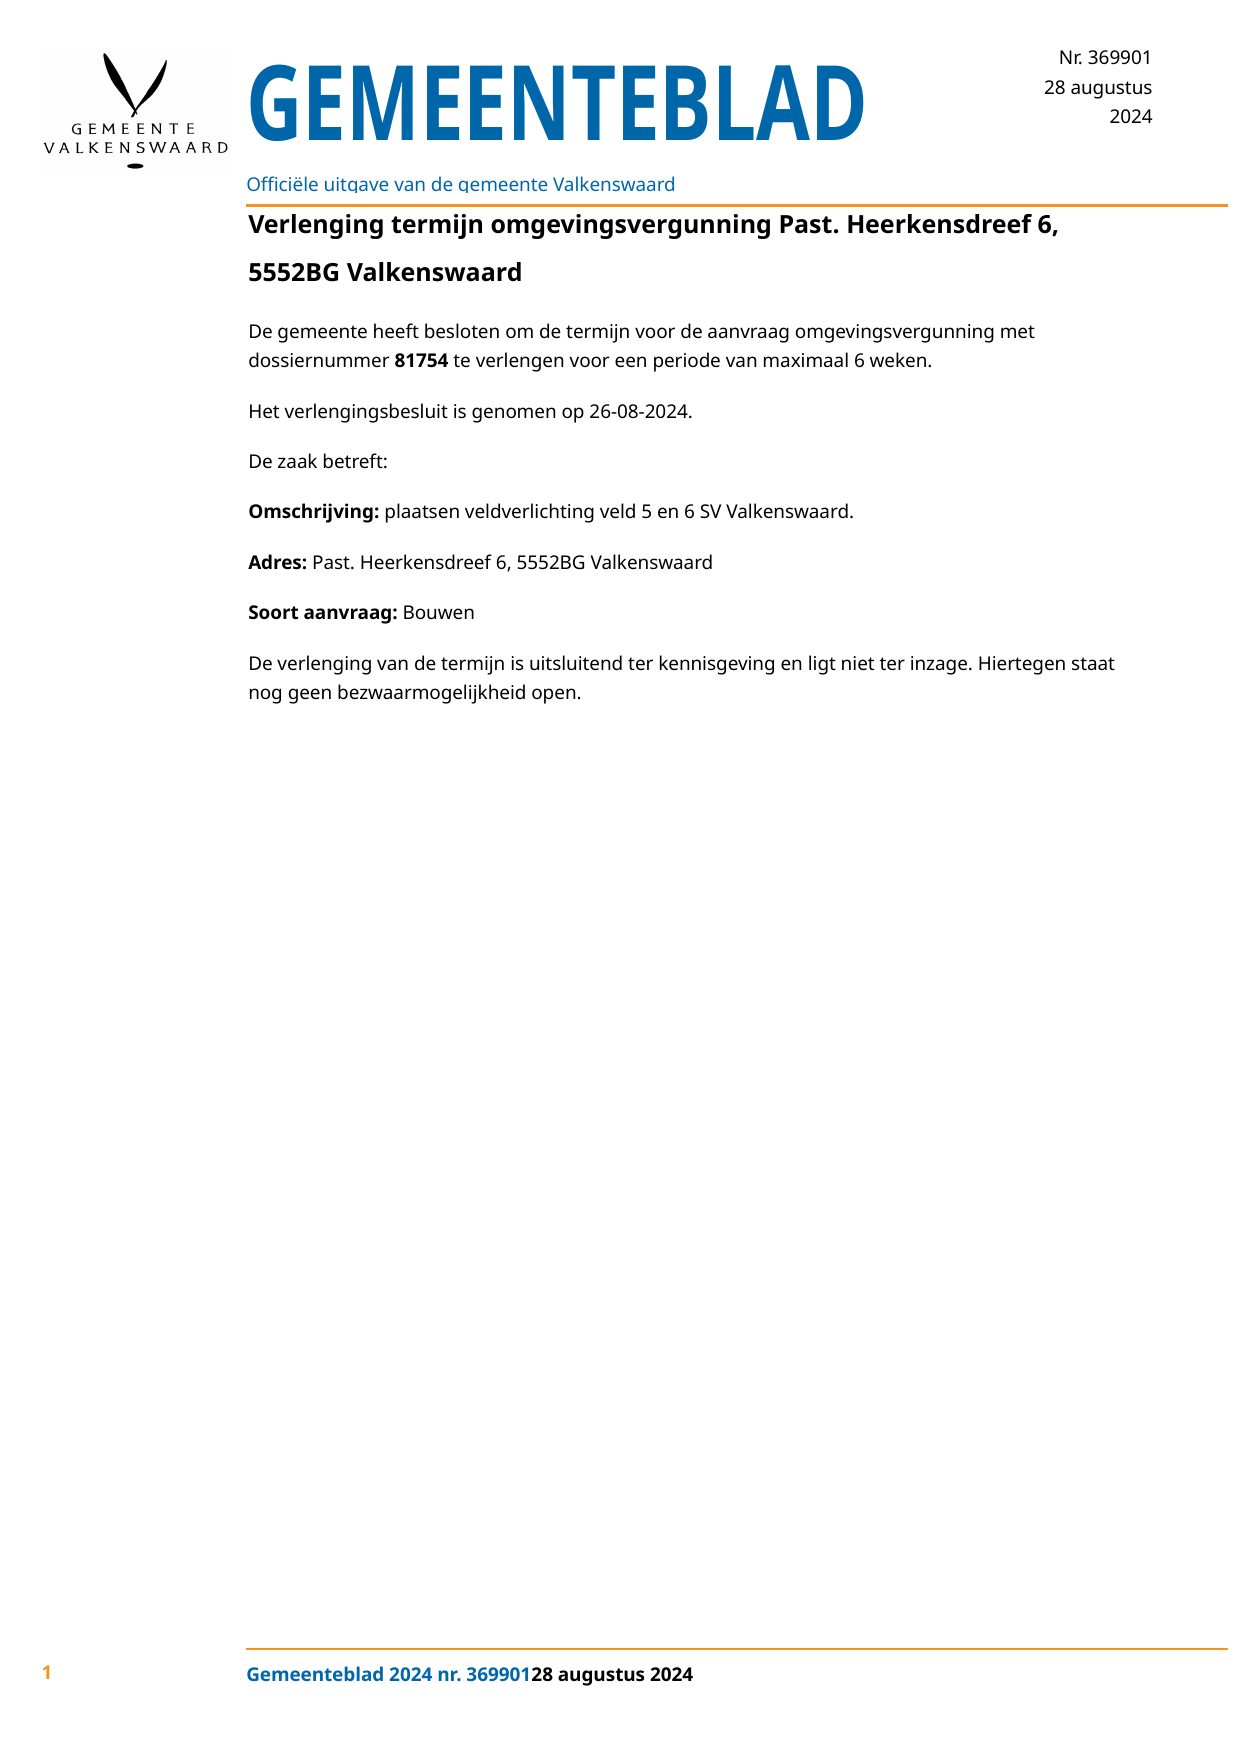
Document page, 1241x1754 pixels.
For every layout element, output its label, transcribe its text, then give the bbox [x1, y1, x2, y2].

text Omschrijving: plaatsen veldverlichting veld 5 en 6 SV Valkenswaard. [248, 499, 1152, 524]
text De verlenging van de termijn is uitsluitend ter kennisgeving en ligt niet ter inzage. Hiertegen staat nog geen bezwaarmogelijkheid open. [248, 650, 1152, 705]
text De gemeente heeft besloten om de termijn voor de aanvraag omgevingsvergunning met dossiernummer 81754 te verlengen voor een periode van maximaal 6 weken. [248, 318, 1152, 373]
picture [41, 47, 231, 172]
text De zaak betreft: [248, 448, 1152, 474]
text Verlenging termijn omgevingsvergunning Past. Heerkensdreef 6, 5552BG Valkenswaard [248, 207, 1152, 288]
text Soort aanvraag: Bouwen [248, 599, 1152, 625]
text Het verlengingsbesluit is genomen op 26-08-2024. [248, 398, 1152, 424]
text Adres: Past. Heerkensdreef 6, 5552BG Valkenswaard [248, 549, 1152, 575]
